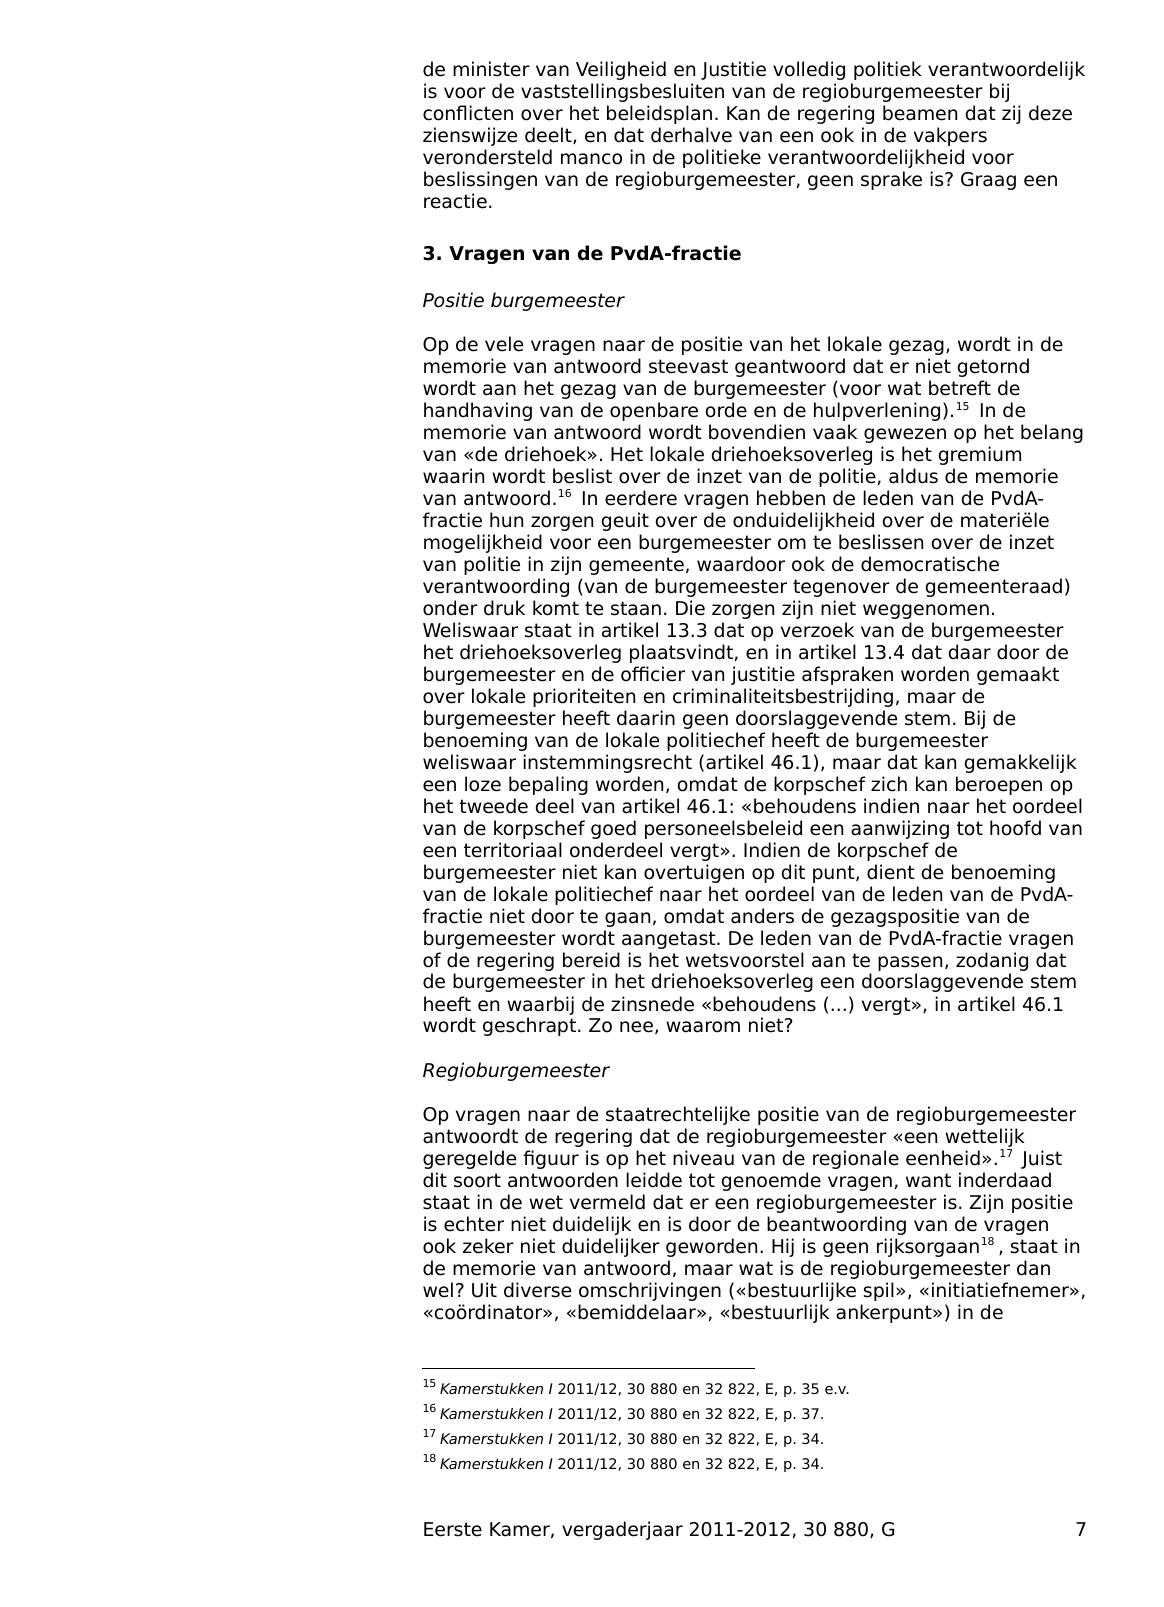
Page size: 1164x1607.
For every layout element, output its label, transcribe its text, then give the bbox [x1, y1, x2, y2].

subtitle 3. Vragen van de PvdA-fractie [422, 243, 1087, 265]
text Kamerstukken I 2011/12, 30 880 en 32 822, E, p. 35 e.v. [422, 1377, 1087, 1399]
text Op vragen naar de staatrechtelijke positie van de regioburgemeester antwoordt de regering dat de regioburgemeester «een wettelijk geregelde figuur is op het niveau van de regionale eenheid». Juist dit soort antwoorden leidde tot genoemde vragen, want inderdaad staat in de wet vermeld dat er een regioburgemeester is. Zijn positie is echter niet duidelijk en is door de beantwoording van de vragen ook zeker niet duidelijker geworden. Hij is geen rijksorgaan, staat in de memorie van antwoord, maar wat is de regioburgemeester dan wel? Uit diverse omschrijvingen («bestuurlijke spil», «initiatiefnemer», «coördinator», «bemiddelaar», «bestuurlijk ankerpunt») in de [422, 1104, 1087, 1323]
text Kamerstukken I 2011/12, 30 880 en 32 822, E, p. 34. [422, 1452, 1087, 1474]
text de minister van Veiligheid en Justitie volledig politiek verantwoordelijk is voor de vaststellingsbesluiten van de regioburgemeester bij conflicten over het beleidsplan. Kan de regering beamen dat zij deze zienswijze deelt, en dat derhalve van een ook in de vakpers verondersteld manco in de politieke verantwoordelijkheid voor beslissingen van de regioburgemeester, geen sprake is? Graag een reactie. [422, 59, 1087, 213]
subtitle Regioburgemeester [422, 1059, 1087, 1082]
text Kamerstukken I 2011/12, 30 880 en 32 822, E, p. 37. [422, 1402, 1087, 1424]
subtitle Positie burgemeester [422, 290, 1087, 312]
text Op de vele vragen naar de positie van het lokale gezag, wordt in de memorie van antwoord steevast geantwoord dat er niet getornd wordt aan het gezag van de burgemeester (voor wat betreft de handhaving van de openbare orde en de hulpverlening). In de memorie van antwoord wordt bovendien vaak gewezen op het belang van «de driehoek». Het lokale driehoeksoverleg is het gremium waarin wordt beslist over de inzet van de politie, aldus de memorie van antwoord. In eerdere vragen hebben de leden van de PvdA-fractie hun zorgen geuit over de onduidelijkheid over de materiële mogelijkheid voor een burgemeester om te beslissen over de inzet van politie in zijn gemeente, waardoor ook de democratische verantwoording (van de burgemeester tegenover de gemeenteraad) onder druk komt te staan. Die zorgen zijn niet weggenomen. Weliswaar staat in artikel 13.3 dat op verzoek van de burgemeester het driehoeksoverleg plaatsvindt, en in artikel 13.4 dat daar door de burgemeester en de officier van justitie afspraken worden gemaakt over lokale prioriteiten en criminaliteitsbestrijding, maar de burgemeester heeft daarin geen doorslaggevende stem. Bij de benoeming van de lokale politiechef heeft de burgemeester weliswaar instemmingsrecht (artikel 46.1), maar dat kan gemakkelijk een loze bepaling worden, omdat de korpschef zich kan beroepen op het tweede deel van artikel 46.1: «behoudens indien naar het oordeel van de korpschef goed personeelsbeleid een aanwijzing tot hoofd van een territoriaal onderdeel vergt». Indien de korpschef de burgemeester niet kan overtuigen op dit punt, dient de benoeming van de lokale politiechef naar het oordeel van de leden van de PvdA-fractie niet door te gaan, omdat anders de gezagspositie van de burgemeester wordt aangetast. De leden van de PvdA-fractie vragen of de regering bereid is het wetsvoorstel aan te passen, zodanig dat de burgemeester in het driehoeksoverleg een doorslaggevende stem heeft en waarbij de zinsnede «behoudens (...) vergt», in artikel 46.1 wordt geschrapt. Zo nee, waarom niet? [422, 334, 1087, 1037]
text Kamerstukken I 2011/12, 30 880 en 32 822, E, p. 34. [422, 1427, 1087, 1449]
